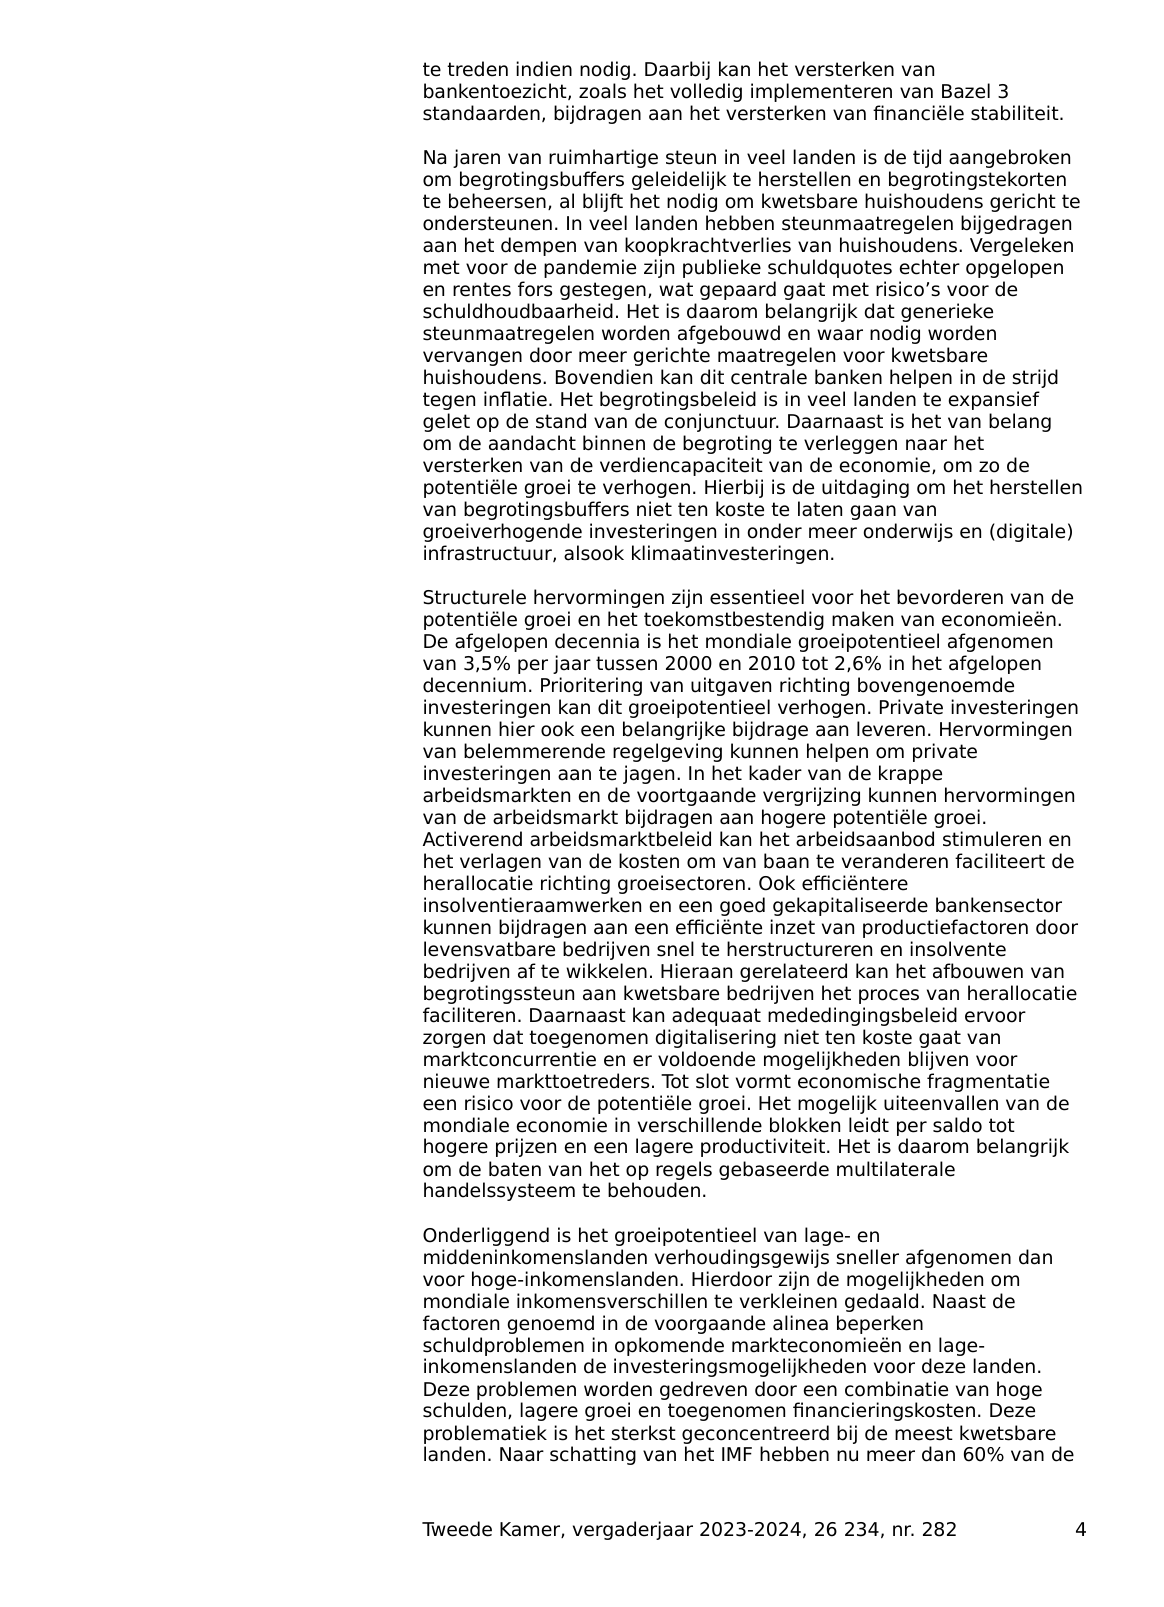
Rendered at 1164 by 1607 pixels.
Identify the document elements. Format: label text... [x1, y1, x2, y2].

text Structurele hervormingen zijn essentieel voor het bevorderen van de potentiële groei en het toekomstbestendig maken van economieën. De afgelopen decennia is het mondiale groeipotentieel afgenomen van 3,5% per jaar tussen 2000 en 2010 tot 2,6% in het afgelopen decennium. Prioritering van uitgaven richting bovengenoemde investeringen kan dit groeipotentieel verhogen. Private investeringen kunnen hier ook een belangrijke bijdrage aan leveren. Hervormingen van belemmerende regelgeving kunnen helpen om private investeringen aan te jagen. In het kader van de krappe arbeidsmarkten en de voortgaande vergrijzing kunnen hervormingen van de arbeidsmarkt bijdragen aan hogere potentiële groei. Activerend arbeidsmarktbeleid kan het arbeidsaanbod stimuleren en het verlagen van de kosten om van baan te veranderen faciliteert de herallocatie richting groeisectoren. Ook efficiëntere insolventieraamwerken en een goed gekapitaliseerde bankensector kunnen bijdragen aan een efficiënte inzet van productiefactoren door levensvatbare bedrijven snel te herstructureren en insolvente bedrijven af te wikkelen. Hieraan gerelateerd kan het afbouwen van begrotingssteun aan kwetsbare bedrijven het proces van herallocatie faciliteren. Daarnaast kan adequaat mededingingsbeleid ervoor zorgen dat toegenomen digitalisering niet ten koste gaat van marktconcurrentie en er voldoende mogelijkheden blijven voor nieuwe markttoetreders. Tot slot vormt economische fragmentatie een risico voor de potentiële groei. Het mogelijk uiteenvallen van de mondiale economie in verschillende blokken leidt per saldo tot hogere prijzen en een lagere productiviteit. Het is daarom belangrijk om de baten van het op regels gebaseerde multilaterale handelssysteem te behouden. [422, 587, 1087, 1202]
text Na jaren van ruimhartige steun in veel landen is de tijd aangebroken om begrotingsbuffers geleidelijk te herstellen en begrotingstekorten te beheersen, al blijft het nodig om kwetsbare huishoudens gericht te ondersteunen. In veel landen hebben steunmaatregelen bijgedragen aan het dempen van koopkrachtverlies van huishoudens. Vergeleken met voor de pandemie zijn publieke schuldquotes echter opgelopen en rentes fors gestegen, wat gepaard gaat met risico’s voor de schuldhoudbaarheid. Het is daarom belangrijk dat generieke steunmaatregelen worden afgebouwd en waar nodig worden vervangen door meer gerichte maatregelen voor kwetsbare huishoudens. Bovendien kan dit centrale banken helpen in de strijd tegen inflatie. Het begrotingsbeleid is in veel landen te expansief gelet op de stand van de conjunctuur. Daarnaast is het van belang om de aandacht binnen de begroting te verleggen naar het versterken van de verdiencapaciteit van de economie, om zo de potentiële groei te verhogen. Hierbij is de uitdaging om het herstellen van begrotingsbuffers niet ten koste te laten gaan van groeiverhogende investeringen in onder meer onderwijs en (digitale) infrastructuur, alsook klimaatinvesteringen. [422, 147, 1087, 565]
text Onderliggend is het groeipotentieel van lage- en middeninkomenslanden verhoudingsgewijs sneller afgenomen dan voor hoge-inkomenslanden. Hierdoor zijn de mogelijkheden om mondiale inkomensverschillen te verkleinen gedaald. Naast de factoren genoemd in de voorgaande alinea beperken schuldproblemen in opkomende markteconomieën en lage-inkomenslanden de investeringsmogelijkheden voor deze landen. Deze problemen worden gedreven door een combinatie van hoge schulden, lagere groei en toegenomen financieringskosten. Deze problematiek is het sterkst geconcentreerd bij de meest kwetsbare landen. Naar schatting van het IMF hebben nu meer dan 60% van de [422, 1224, 1087, 1466]
text te treden indien nodig. Daarbij kan het versterken van bankentoezicht, zoals het volledig implementeren van Bazel 3 standaarden, bijdragen aan het versterken van financiële stabiliteit. [422, 59, 1087, 125]
